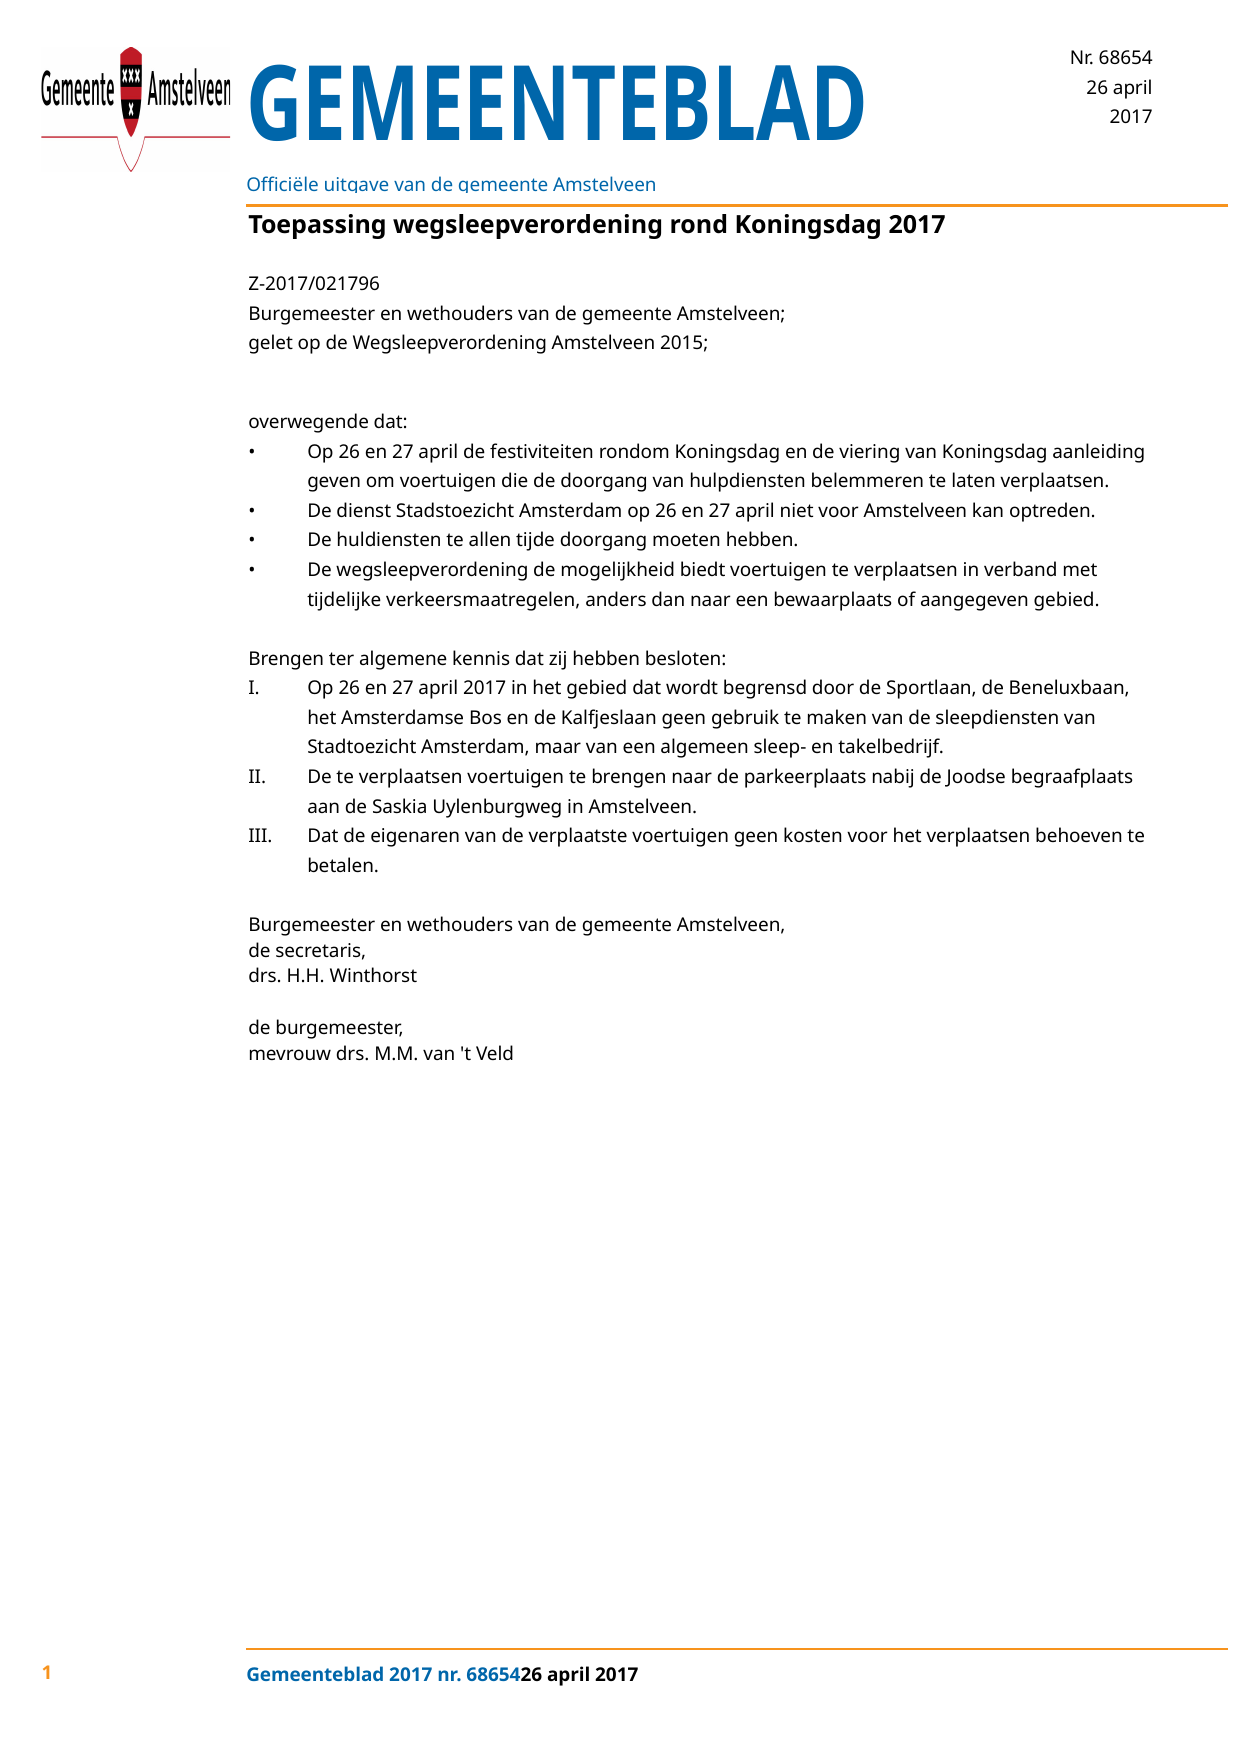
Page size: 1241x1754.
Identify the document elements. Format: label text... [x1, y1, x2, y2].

text Brengen ter algemene kennis dat zij hebben besloten: [248, 645, 1152, 671]
text Toepassing wegsleepverordening rond Koningsdag 2017 [248, 207, 1152, 241]
list Op 26 en 27 april 2017 in het gebied dat wordt begrensd door de Sportlaan, de Beneluxbaan, het Amsterdamse Bos en de Kalfjeslaan geen gebruik te maken van de sleepdiensten van Stadtoezicht Amsterdam, maar van een algemeen sleep- en takelbedrijf. [248, 674, 1152, 759]
text de secretaris, [248, 937, 1152, 963]
list Op 26 en 27 april de festiviteiten rondom Koningsdag en de viering van Koningsdag aanleiding geven om voertuigen die de doorgang van hulpdiensten belemmeren te laten verplaatsen. [248, 438, 1152, 493]
text mevrouw drs. M.M. van 't Veld [248, 1040, 1152, 1066]
text drs. H.H. Winthorst [248, 963, 1152, 988]
list De wegsleepverordening de mogelijkheid biedt voertuigen te verplaatsen in verband met tijdelijke verkeersmaatregelen, anders dan naar een bewaarplaats of aangegeven gebied. [248, 556, 1152, 612]
text Burgemeester en wethouders van de gemeente Amstelveen; [248, 300, 1152, 326]
text Burgemeester en wethouders van de gemeente Amstelveen, [248, 911, 1152, 937]
text de burgemeester, [248, 1014, 1152, 1040]
list Dat de eigenaren van de verplaatste voertuigen geen kosten voor het verplaatsen behoeven te betalen. [248, 822, 1152, 878]
text gelet op de Wegsleepverordening Amstelveen 2015; [248, 329, 1152, 355]
list De te verplaatsen voertuigen te brengen naar de parkeerplaats nabij de Joodse begraafplaats aan de Saskia Uylenburgweg in Amstelveen. [248, 763, 1152, 819]
text Z-2017/021796 [248, 270, 1152, 296]
list De huldiensten te allen tijde doorgang moeten hebben. [248, 527, 1152, 552]
list De dienst Stadstoezicht Amsterdam op 26 en 27 april niet voor Amstelveen kan optreden. [248, 497, 1152, 523]
text overwegende dat: [248, 408, 1152, 434]
picture [41, 47, 231, 172]
